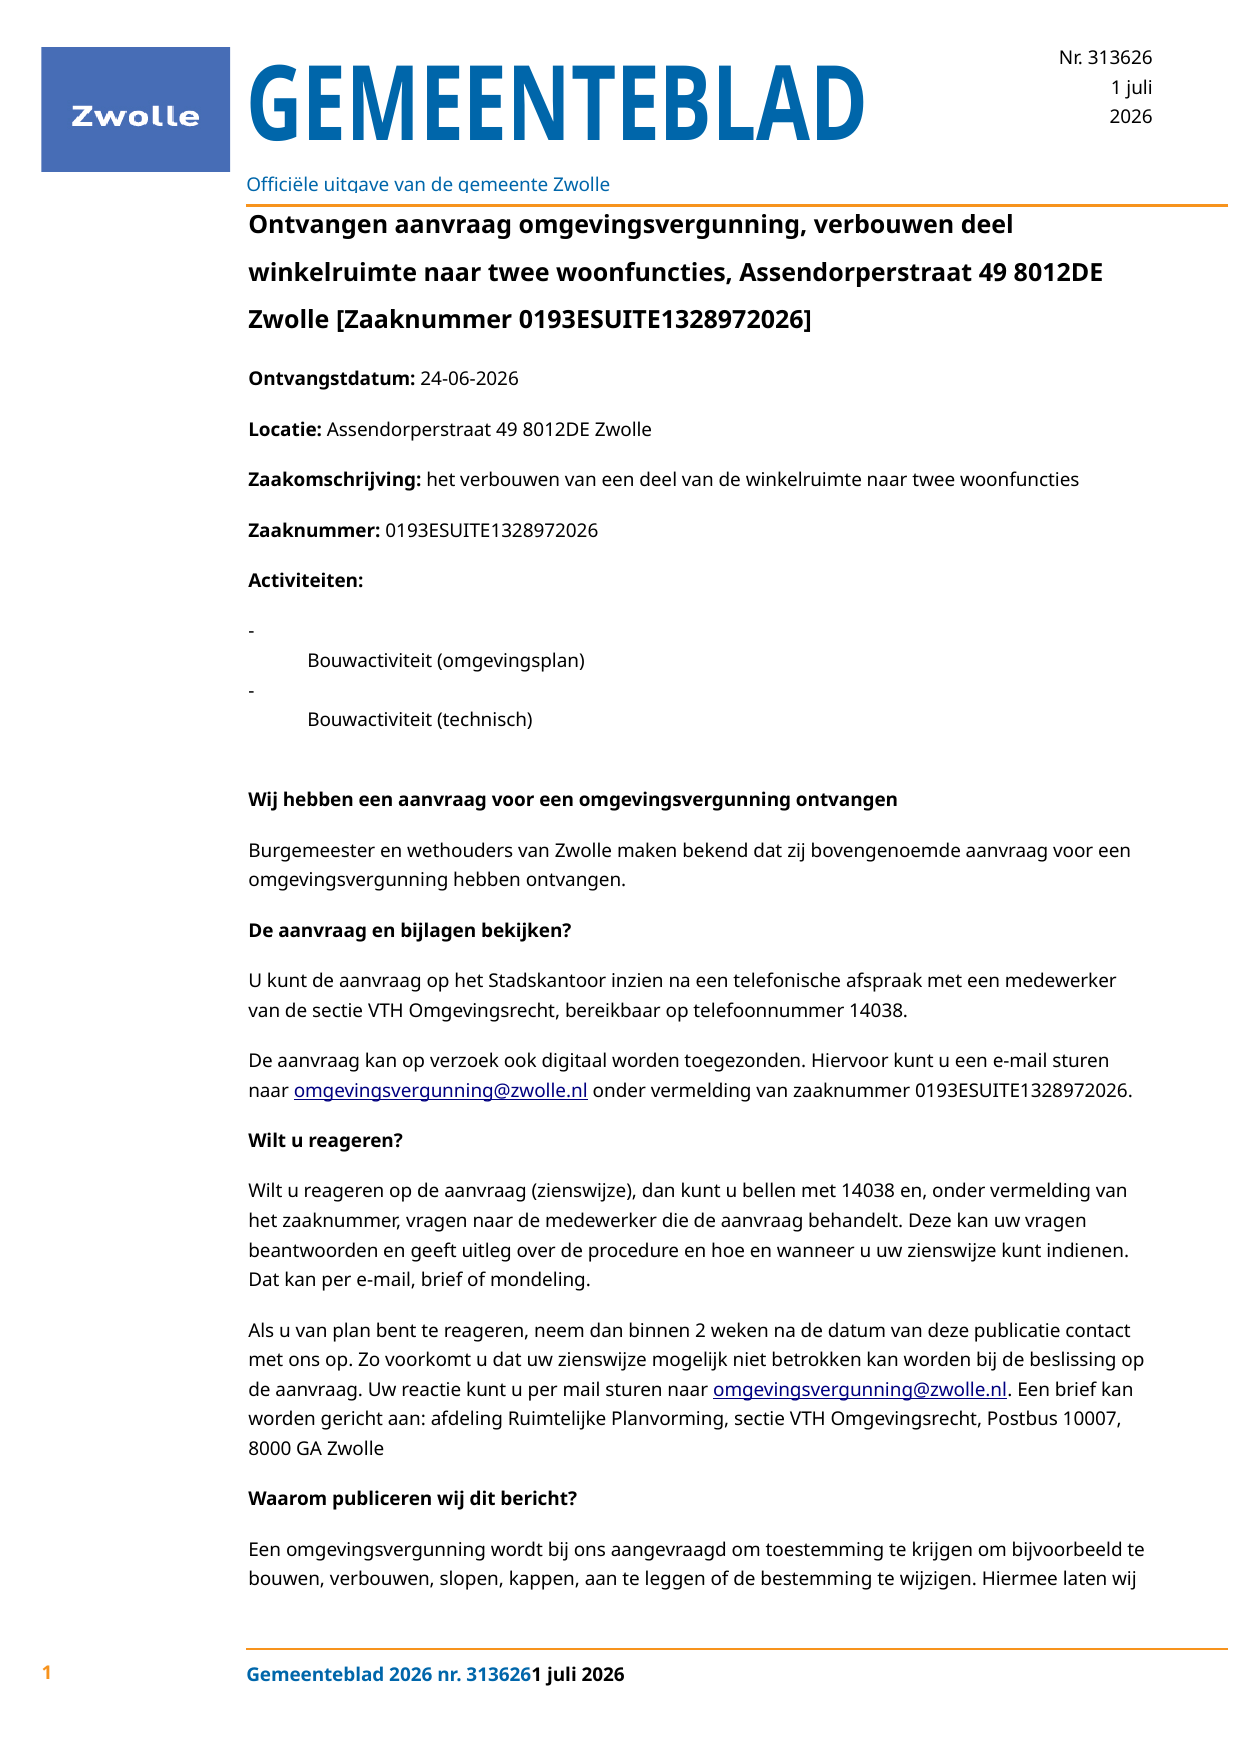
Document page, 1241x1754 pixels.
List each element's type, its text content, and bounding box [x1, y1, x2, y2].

text Wilt u reageren op de aanvraag (zienswijze), dan kunt u bellen met 14038 en, onder vermelding van het zaaknummer, vragen naar de medewerker die de aanvraag behandelt. Deze kan uw vragen beantwoorden en geeft uitleg over de procedure en hoe en wanneer u uw zienswijze kunt indienen. Dat kan per e-mail, brief of mondeling. [248, 1178, 1152, 1292]
text Een omgevingsvergunning wordt bij ons aangevraagd om toestemming te krijgen om bijvoorbeeld te bouwen, verbouwen, slopen, kappen, aan te leggen of de bestemming te wijzigen. Hiermee laten wij [248, 1536, 1152, 1591]
text U kunt de aanvraag op het Stadskantoor inzien na een telefonische afspraak met een medewerker van de sectie VTH Omgevingsrecht, bereikbaar op telefoonnummer 14038. [248, 967, 1152, 1022]
text De aanvraag kan op verzoek ook digitaal worden toegezonden. Hiervoor kunt u een e-mail sturen naar omgevingsvergunning@zwolle.nl onder vermelding van zaaknummer 0193ESUITE1328972026. [248, 1047, 1152, 1102]
text Als u van plan bent te reageren, neem dan binnen 2 weken na de datum van deze publicatie contact met ons op. Zo voorkomt u dat uw zienswijze mogelijk niet betrokken kan worden bij de beslissing op de aanvraag. Uw reactie kunt u per mail sturen naar omgevingsvergunning@zwolle.nl. Een brief kan worden gericht aan: afdeling Ruimtelijke Planvorming, sectie VTH Omgevingsrecht, Postbus 10007, 8000 GA Zwolle [248, 1317, 1152, 1461]
text Wilt u reageren? [248, 1127, 1152, 1153]
list Bouwactiviteit (omgevingsplan) [248, 647, 1152, 673]
picture [41, 47, 231, 172]
text Activiteiten: [248, 567, 1152, 593]
text Locatie: Assendorperstraat 49 8012DE Zwolle [248, 416, 1152, 442]
text De aanvraag en bijlagen bekijken? [248, 917, 1152, 942]
text Waarom publiceren wij dit bericht? [248, 1486, 1152, 1511]
list Bouwactiviteit (technisch) [248, 706, 1152, 732]
text Burgemeester en wethouders van Zwolle maken bekend dat zij bovengenoemde aanvraag voor een omgevingsvergunning hebben ontvangen. [248, 837, 1152, 892]
text Zaaknummer: 0193ESUITE1328972026 [248, 517, 1152, 542]
text Ontvangen aanvraag omgevingsvergunning, verbouwen deel winkelruimte naar twee woonfuncties, Assendorperstraat 49 8012DE Zwolle [Zaaknummer 0193ESUITE1328972026] [248, 207, 1152, 336]
text Zaakomschrijving: het verbouwen van een deel van de winkelruimte naar twee woonfuncties [248, 466, 1152, 492]
text Ontvangstdatum: 24-06-2026 [248, 366, 1152, 391]
text Wij hebben een aanvraag voor een omgevingsvergunning ontvangen [248, 786, 1152, 812]
